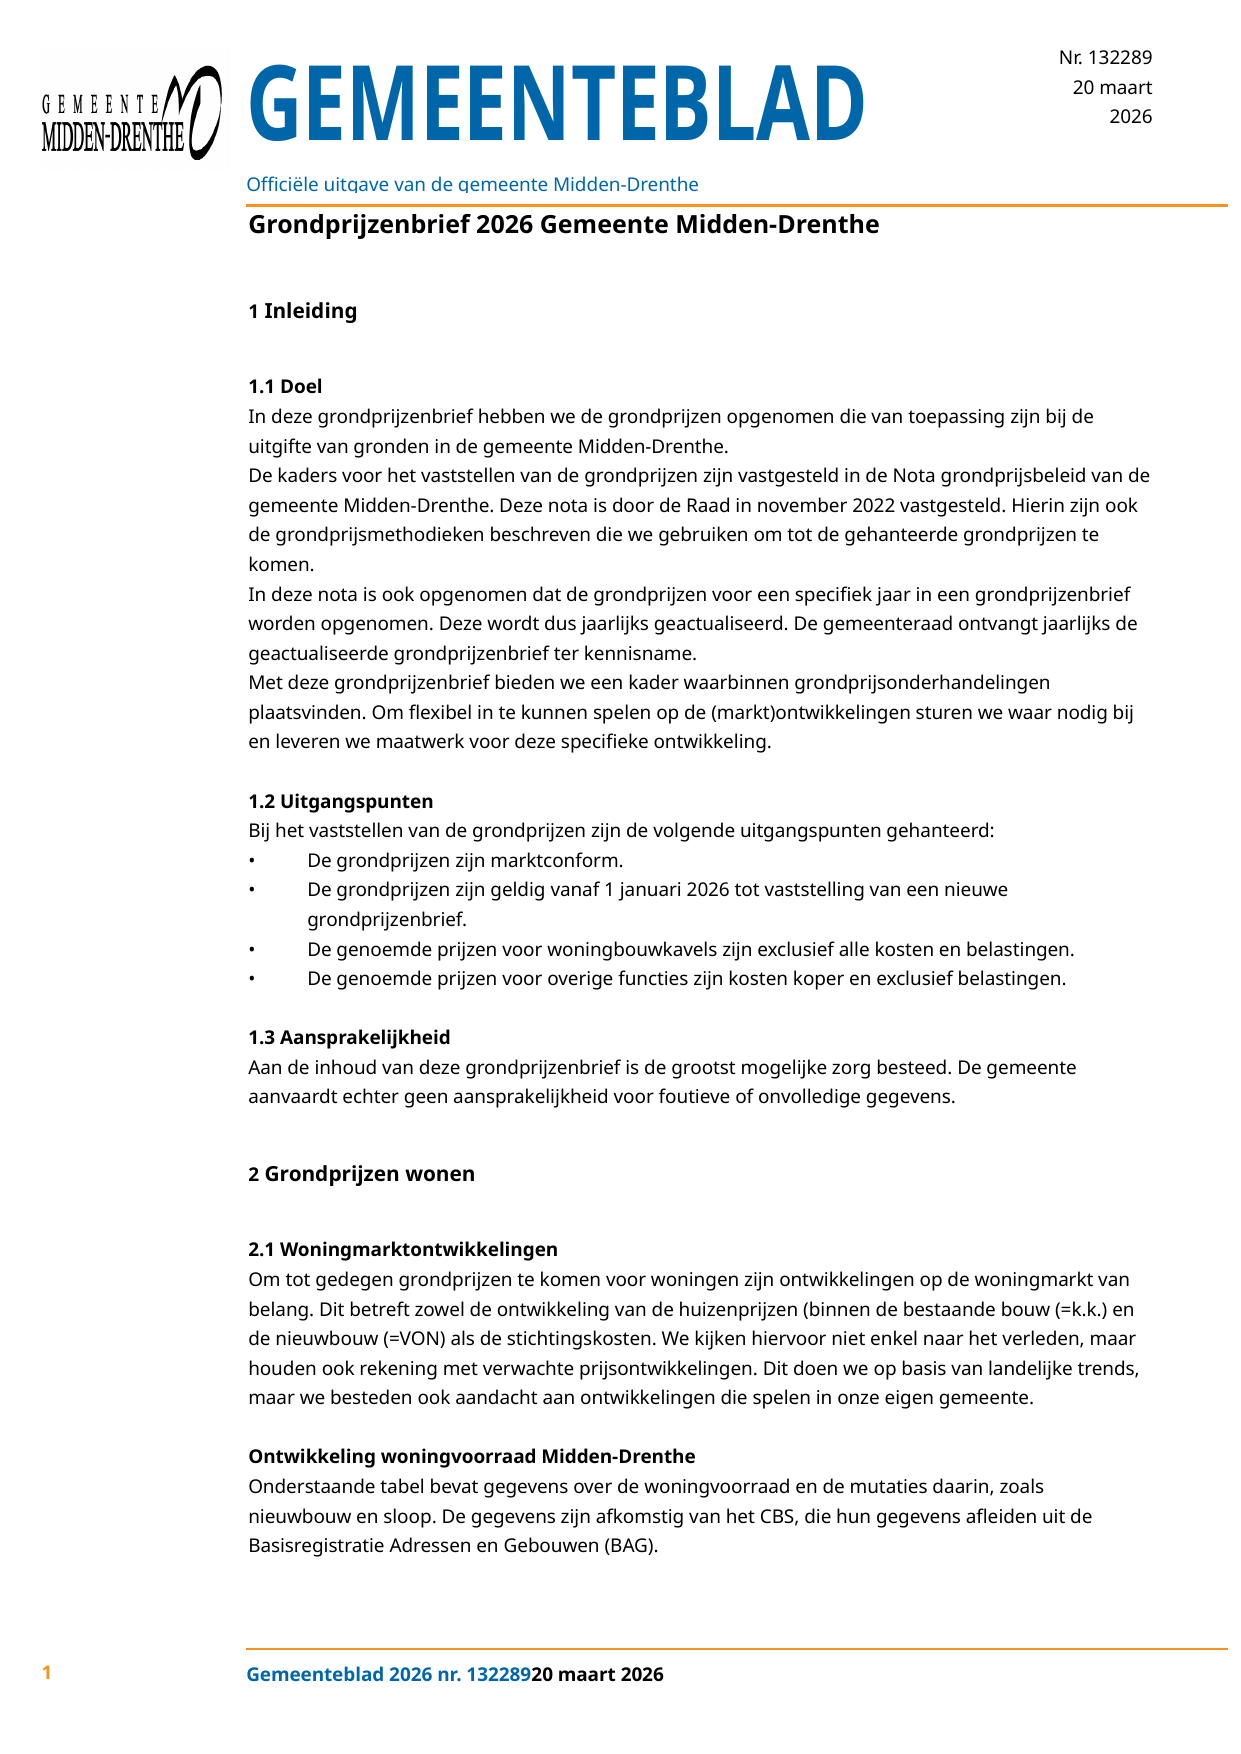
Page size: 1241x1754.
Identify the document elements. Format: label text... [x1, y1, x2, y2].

text 1.2 Uitgangspunten [248, 788, 1152, 814]
list De genoemde prijzen voor woningbouwkavels zijn exclusief alle kosten en belastingen. [248, 936, 1152, 962]
text 1.1 Doel [248, 374, 1152, 399]
text Onderstaande tabel bevat gegevens over de woningvoorraad en de mutaties daarin, zoals nieuwbouw en sloop. De gegevens zijn afkomstig van het CBS, die hun gegevens afleiden uit de Basisregistratie Adressen en Gebouwen (BAG). [248, 1473, 1152, 1558]
text Aan de inhoud van deze grondprijzenbrief is de grootst mogelijke zorg besteed. De gemeente aanvaardt echter geen aansprakelijkheid voor foutieve of onvolledige gegevens. [248, 1054, 1152, 1109]
text 2.1 Woningmarktontwikkelingen [248, 1237, 1152, 1262]
text 2 Grondprijzen wonen [248, 1159, 1152, 1187]
text Met deze grondprijzenbrief bieden we een kader waarbinnen grondprijsonderhandelingen plaatsvinden. Om flexibel in te kunnen spelen op de (markt)ontwikkelingen sturen we waar nodig bij en leveren we maatwerk voor deze specifieke ontwikkeling. [248, 669, 1152, 754]
text Bij het vaststellen van de grondprijzen zijn de volgende uitgangspunten gehanteerd: [248, 817, 1152, 843]
text De kaders voor het vaststellen van de grondprijzen zijn vastgesteld in de Nota grondprijsbeleid van de gemeente Midden-Drenthe. Deze nota is door de Raad in november 2022 vastgesteld. Hierin zijn ook de grondprijsmethodieken beschreven die we gebruiken om tot de gehanteerde grondprijzen te komen. [248, 462, 1152, 577]
list De grondprijzen zijn geldig vanaf 1 januari 2026 tot vaststelling van een nieuwe grondprijzenbrief. [248, 877, 1152, 932]
text Ontwikkeling woningvoorraad Midden-Drenthe [248, 1444, 1152, 1469]
picture [41, 47, 231, 172]
text 1.3 Aansprakelijkheid [248, 1024, 1152, 1050]
text In deze nota is ook opgenomen dat de grondprijzen voor een specifiek jaar in een grondprijzenbrief worden opgenomen. Deze wordt dus jaarlijks geactualiseerd. De gemeenteraad ontvangt jaarlijks de geactualiseerde grondprijzenbrief ter kennisname. [248, 581, 1152, 666]
text Om tot gedegen grondprijzen te komen voor woningen zijn ontwikkelingen op de woningmarkt van belang. Dit betreft zowel de ontwikkeling van de huizenprijzen (binnen de bestaande bouw (=k.k.) en de nieuwbouw (=VON) als de stichtingskosten. We kijken hiervoor niet enkel naar het verleden, maar houden ook rekening met verwachte prijsontwikkelingen. Dit doen we op basis van landelijke trends, maar we besteden ook aandacht aan ontwikkelingen die spelen in onze eigen gemeente. [248, 1266, 1152, 1410]
list De grondprijzen zijn marktconform. [248, 847, 1152, 873]
text Grondprijzenbrief 2026 Gemeente Midden-Drenthe [248, 207, 1152, 241]
text In deze grondprijzenbrief hebben we de grondprijzen opgenomen die van toepassing zijn bij de uitgifte van gronden in de gemeente Midden-Drenthe. [248, 403, 1152, 459]
text 1 Inleiding [248, 296, 1152, 324]
list De genoemde prijzen voor overige functies zijn kosten koper en exclusief belastingen. [248, 965, 1152, 991]
